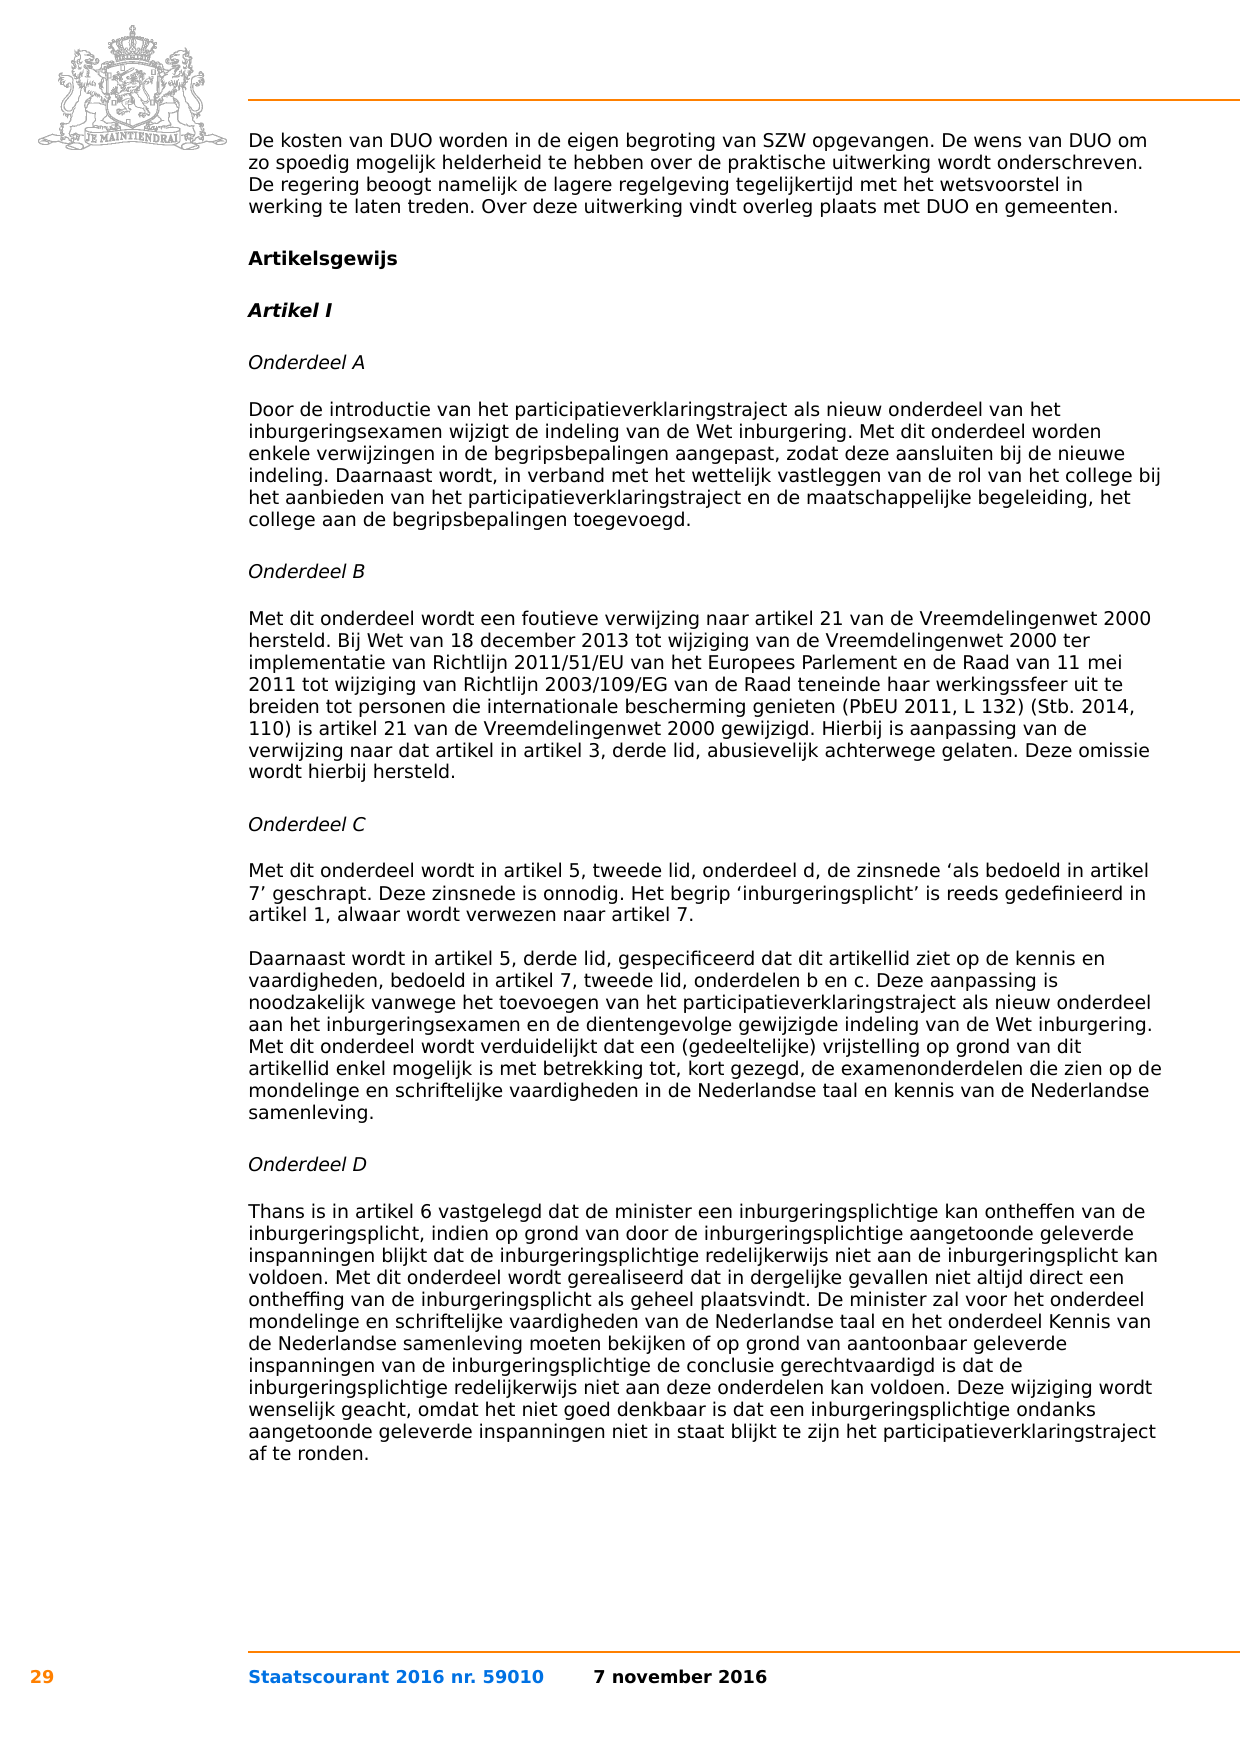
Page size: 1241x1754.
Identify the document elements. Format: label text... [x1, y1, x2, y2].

text Met dit onderdeel wordt een foutieve verwijzing naar artikel 21 van de Vreemdelingenwet 2000 hersteld. Bij Wet van 18 december 2013 tot wijziging van de Vreemdelingenwet 2000 ter implementatie van Richtlijn 2011/51/EU van het Europees Parlement en de Raad van 11 mei 2011 tot wijziging van Richtlijn 2003/109/EG van de Raad teneinde haar werkingssfeer uit te breiden tot personen die internationale bescherming genieten (PbEU 2011, L 132) (Stb. 2014, 110) is artikel 21 van de Vreemdelingenwet 2000 gewijzigd. Hierbij is aanpassing van de verwijzing naar dat artikel in artikel 3, derde lid, abusievelijk achterwege gelaten. Deze omissie wordt hierbij hersteld. [248, 608, 1163, 783]
subtitle Artikel I [248, 300, 1163, 322]
subtitle Onderdeel A [248, 352, 1163, 374]
text Daarnaast wordt in artikel 5, derde lid, gespecificeerd dat dit artikellid ziet op de kennis en vaardigheden, bedoeld in artikel 7, tweede lid, onderdelen b en c. Deze aanpassing is noodzakelijk vanwege het toevoegen van het participatieverklaringstraject als nieuw onderdeel aan het inburgeringsexamen en de dientengevolge gewijzigde indeling van de Wet inburgering. Met dit onderdeel wordt verduidelijkt dat een (gedeeltelijke) vrijstelling op grond van dit artikellid enkel mogelijk is met betrekking tot, kort gezegd, de examenonderdelen die zien op de mondelinge en schriftelijke vaardigheden in de Nederlandse taal en kennis van de Nederlandse samenleving. [248, 948, 1163, 1124]
subtitle Artikelsgewijs [248, 248, 1163, 270]
subtitle Onderdeel C [248, 813, 1163, 835]
text De kosten van DUO worden in de eigen begroting van SZW opgevangen. De wens van DUO om zo spoedig mogelijk helderheid te hebben over de praktische uitwerking wordt onderschreven. De regering beoogt namelijk de lagere regelgeving tegelijkertijd met het wetsvoorstel in werking te laten treden. Over deze uitwerking vindt overleg plaats met DUO en gemeenten. [248, 130, 1163, 218]
subtitle Onderdeel D [248, 1154, 1163, 1176]
text Thans is in artikel 6 vastgelegd dat de minister een inburgeringsplichtige kan ontheffen van de inburgeringsplicht, indien op grond van door de inburgeringsplichtige aangetoonde geleverde inspanningen blijkt dat de inburgeringsplichtige redelijkerwijs niet aan de inburgeringsplicht kan voldoen. Met dit onderdeel wordt gerealiseerd dat in dergelijke gevallen niet altijd direct een ontheffing van de inburgeringsplicht als geheel plaatsvindt. De minister zal voor het onderdeel mondelinge en schriftelijke vaardigheden van de Nederlandse taal en het onderdeel Kennis van de Nederlandse samenleving moeten bekijken of op grond van aantoonbaar geleverde inspanningen van de inburgeringsplichtige de conclusie gerechtvaardigd is dat de inburgeringsplichtige redelijkerwijs niet aan deze onderdelen kan voldoen. Deze wijziging wordt wenselijk geacht, omdat het niet goed denkbaar is dat een inburgeringsplichtige ondanks aangetoonde geleverde inspanningen niet in staat blijkt te zijn het participatieverklaringstraject af te ronden. [248, 1201, 1163, 1465]
text Met dit onderdeel wordt in artikel 5, tweede lid, onderdeel d, de zinsnede ‘als bedoeld in artikel 7’ geschrapt. Deze zinsnede is onnodig. Het begrip ‘inburgeringsplicht’ is reeds gedefinieerd in artikel 1, alwaar wordt verwezen naar artikel 7. [248, 860, 1163, 926]
subtitle Onderdeel B [248, 561, 1163, 583]
text Door de introductie van het participatieverklaringstraject als nieuw onderdeel van het inburgeringsexamen wijzigt de indeling van de Wet inburgering. Met dit onderdeel worden enkele verwijzingen in de begripsbepalingen aangepast, zodat deze aansluiten bij de nieuwe indeling. Daarnaast wordt, in verband met het wettelijk vastleggen van de rol van het college bij het aanbieden van het participatieverklaringstraject en de maatschappelijke begeleiding, het college aan de begripsbepalingen toegevoegd. [248, 399, 1163, 531]
picture [38, 25, 227, 150]
